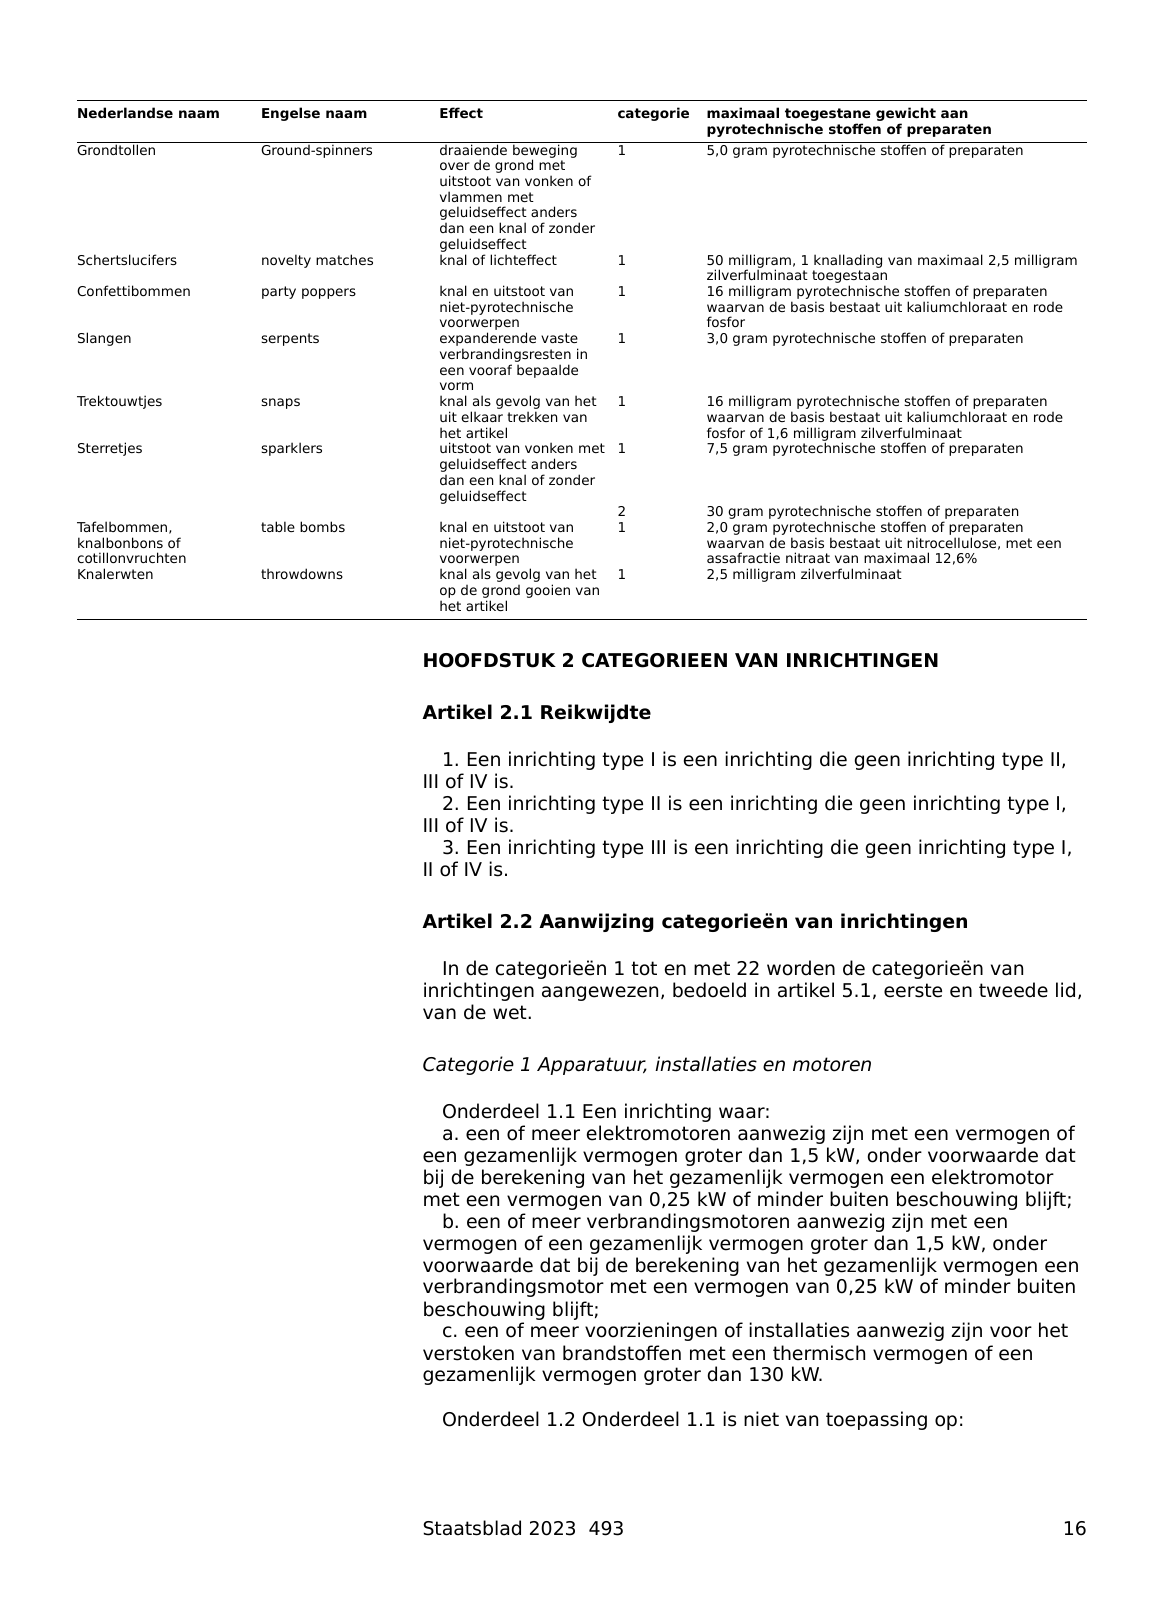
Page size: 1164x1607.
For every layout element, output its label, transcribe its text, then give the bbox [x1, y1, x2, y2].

table_cell knal als gevolg van het uit elkaar trekken van het artikel [433, 394, 611, 441]
table_cell 1 [611, 441, 701, 504]
table_cell Confettibommen [77, 284, 255, 331]
table_cell 1 [611, 331, 701, 394]
table_cell Slangen [77, 331, 255, 394]
table_cell Trektouwtjes [77, 394, 255, 441]
text b. een of meer verbrandingsmotoren aanwezig zijn met een vermogen of een gezamenlijk vermogen groter dan 1,5 kW, onder voorwaarde dat bij de berekening van het gezamenlijk vermogen een verbrandingsmotor met een vermogen van 0,25 kW of minder buiten beschouwing blijft; [422, 1211, 1087, 1320]
table_cell Tafelbommen, knalbonbons of cotillonvruchten [77, 520, 255, 567]
subtitle Artikel 2.2 Aanwijzing categorieën van inrichtingen [422, 911, 1087, 933]
table_cell 1 [611, 394, 701, 441]
table_cell expanderende vaste verbrandingsresten in een vooraf bepaalde vorm [433, 331, 611, 394]
table_cell 16 milligram pyrotechnische stoffen of preparaten waarvan de basis bestaat uit kaliumchloraat en rode fosfor [701, 284, 1087, 331]
table_cell table bombs [255, 520, 433, 567]
table_cell 2,5 milligram zilverfulminaat [701, 567, 1087, 619]
text a. een of meer elektromotoren aanwezig zijn met een vermogen of een gezamenlijk vermogen groter dan 1,5 kW, onder voorwaarde dat bij de berekening van het gezamenlijk vermogen een elektromotor met een vermogen van 0,25 kW of minder buiten beschouwing blijft; [422, 1123, 1087, 1211]
table_cell 3,0 gram pyrotechnische stoffen of preparaten [701, 331, 1087, 394]
table_cell 1 [611, 520, 701, 567]
text Onderdeel 1.1 Een inrichting waar: [422, 1101, 1087, 1123]
table_cell throwdowns [255, 567, 433, 619]
table_cell Ground-spinners [255, 143, 433, 252]
text 1. Een inrichting type I is een inrichting die geen inrichting type II, III of IV is. [422, 749, 1087, 793]
subtitle HOOFDSTUK 2 CATEGORIEEN VAN INRICHTINGEN [422, 650, 1087, 672]
subtitle Categorie 1 Apparatuur, installaties en motoren [422, 1054, 1087, 1076]
table_cell knal als gevolg van het op de grond gooien van het artikel [433, 567, 611, 619]
text 3. Een inrichting type III is een inrichting die geen inrichting type I, II of IV is. [422, 837, 1087, 881]
table_cell 1 [611, 284, 701, 331]
table_cell 1 [611, 567, 701, 619]
text c. een of meer voorzieningen of installaties aanwezig zijn voor het verstoken van brandstoffen met een thermisch vermogen of een gezamenlijk vermogen groter dan 130 kW. [422, 1320, 1087, 1386]
table_cell 2,0 gram pyrotechnische stoffen of preparaten waarvan de basis bestaat uit nitrocellulose, met een assafractie nitraat van maximaal 12,6% [701, 520, 1087, 567]
table_cell 2 [611, 504, 701, 520]
table_cell 1 [611, 143, 701, 252]
table_header Nederlandse naam [77, 101, 255, 142]
table_cell draaiende beweging over de grond met uitstoot van vonken of vlammen met geluidseffect anders dan een knal of zonder geluidseffect [433, 143, 611, 252]
table_cell [433, 504, 611, 520]
table_header categorie [611, 101, 701, 142]
table_cell 16 milligram pyrotechnische stoffen of preparaten waarvan de basis bestaat uit kaliumchloraat en rode fosfor of 1,6 milligram zilverfulminaat [701, 394, 1087, 441]
table_cell [255, 504, 433, 520]
table_cell [77, 504, 255, 520]
table_header maximaal toegestane gewicht aan pyrotechnische stoffen of preparaten [701, 101, 1087, 142]
table_header Engelse naam [255, 101, 433, 142]
table_cell uitstoot van vonken met geluidseffect anders dan een knal of zonder geluidseffect [433, 441, 611, 504]
table_cell party poppers [255, 284, 433, 331]
table_cell knal en uitstoot van niet-pyrotechnische voorwerpen [433, 284, 611, 331]
subtitle Artikel 2.1 Reikwijdte [422, 702, 1087, 724]
table_cell knal of lichteffect [433, 253, 611, 284]
table_cell sparklers [255, 441, 433, 504]
table_cell Knalerwten [77, 567, 255, 619]
table_cell Grondtollen [77, 143, 255, 252]
table_cell 7,5 gram pyrotechnische stoffen of preparaten [701, 441, 1087, 504]
table_header Effect [433, 101, 611, 142]
table_cell serpents [255, 331, 433, 394]
text 2. Een inrichting type II is een inrichting die geen inrichting type I, III of IV is. [422, 793, 1087, 837]
table_cell Schertslucifers [77, 253, 255, 284]
table_cell 50 milligram, 1 knallading van maximaal 2,5 milligram zilverfulminaat toegestaan [701, 253, 1087, 284]
table_cell knal en uitstoot van niet-pyrotechnische voorwerpen [433, 520, 611, 567]
table_cell 30 gram pyrotechnische stoffen of preparaten [701, 504, 1087, 520]
table_cell 1 [611, 253, 701, 284]
table_cell snaps [255, 394, 433, 441]
table_cell Sterretjes [77, 441, 255, 504]
text Onderdeel 1.2 Onderdeel 1.1 is niet van toepassing op: [422, 1408, 1087, 1431]
table_cell novelty matches [255, 253, 433, 284]
text In de categorieën 1 tot en met 22 worden de categorieën van inrichtingen aangewezen, bedoeld in artikel 5.1, eerste en tweede lid, van de wet. [422, 958, 1087, 1024]
table_cell 5,0 gram pyrotechnische stoffen of preparaten [701, 143, 1087, 252]
